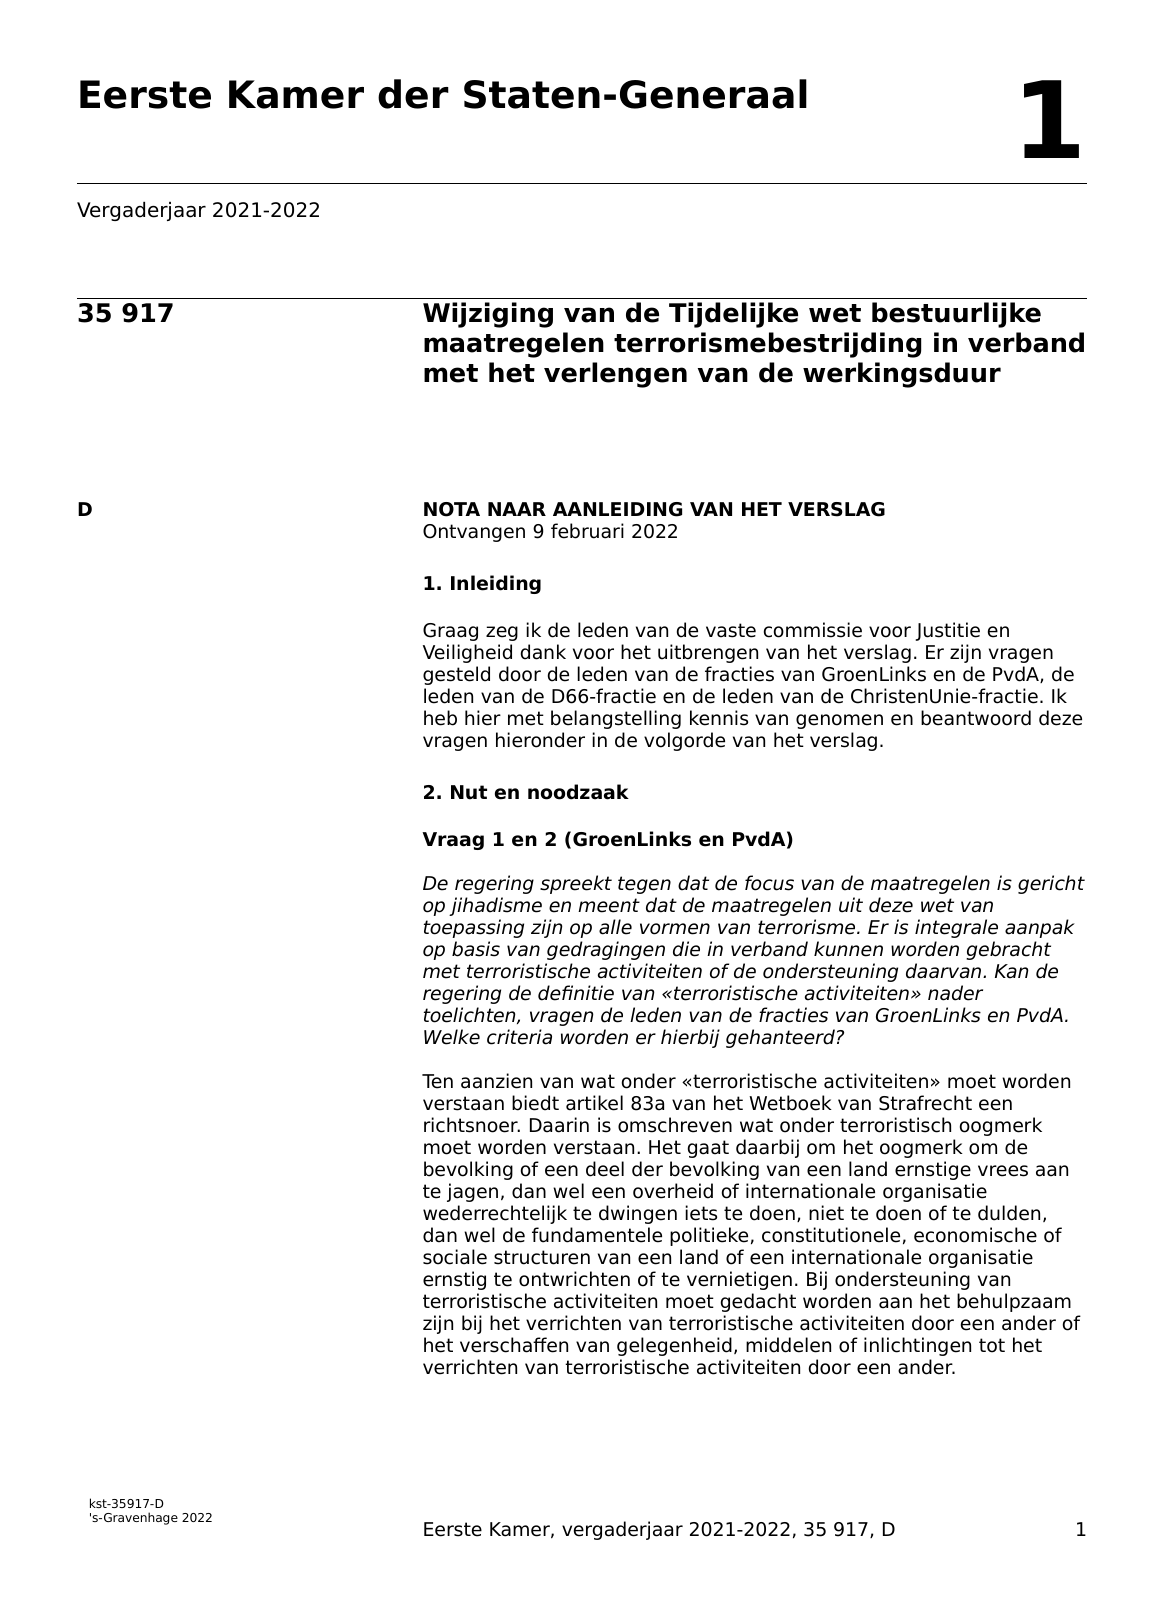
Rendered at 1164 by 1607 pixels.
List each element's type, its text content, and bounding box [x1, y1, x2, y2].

text Graag zeg ik de leden van de vaste commissie voor Justitie en Veiligheid dank voor het uitbrengen van het verslag. Er zijn vragen gesteld door de leden van de fracties van GroenLinks en de PvdA, de leden van de D66-fractie en de leden van de ChristenUnie-fractie. Ik heb hier met belangstelling kennis van genomen en beantwoord deze vragen hieronder in de volgorde van het verslag. [422, 620, 1087, 752]
text kst-35917-D [88, 1497, 323, 1511]
text 's-Gravenhage 2022 [88, 1511, 323, 1525]
subtitle 35 917 Wijziging van de Tijdelijke wet bestuurlijke maatregelen terrorismebestrijding in verband met het verlengen van de werkingsduur [77, 299, 1087, 388]
table_header Eerste Kamer der Staten-Generaal [77, 59, 886, 183]
table_cell Vergaderjaar 2021-2022 [77, 184, 1087, 298]
subtitle 1. Inleiding [422, 573, 1087, 595]
subtitle Vraag 1 en 2 (GroenLinks en PvdA) [422, 829, 1087, 851]
subtitle 2. Nut en noodzaak [422, 782, 1087, 804]
text De regering spreekt tegen dat de focus van de maatregelen is gericht op jihadisme en meent dat de maatregelen uit deze wet van toepassing zijn op alle vormen van terrorisme. Er is integrale aanpak op basis van gedragingen die in verband kunnen worden gebracht met terroristische activiteiten of de ondersteuning daarvan. Kan de regering de definitie van «terroristische activiteiten» nader toelichten, vragen de leden van de fracties van GroenLinks en PvdA. Welke criteria worden er hierbij gehanteerd? [422, 873, 1087, 1049]
table_header 1 [886, 59, 1087, 183]
subtitle D NOTA NAAR AANLEIDING VAN HET VERSLAG [77, 499, 1087, 521]
text Ontvangen 9 februari 2022 [422, 521, 1087, 543]
text Ten aanzien van wat onder «terroristische activiteiten» moet worden verstaan biedt artikel 83a van het Wetboek van Strafrecht een richtsnoer. Daarin is omschreven wat onder terroristisch oogmerk moet worden verstaan. Het gaat daarbij om het oogmerk om de bevolking of een deel der bevolking van een land ernstige vrees aan te jagen, dan wel een overheid of internationale organisatie wederrechtelijk te dwingen iets te doen, niet te doen of te dulden, dan wel de fundamentele politieke, constitutionele, economische of sociale structuren van een land of een internationale organisatie ernstig te ontwrichten of te vernietigen. Bij ondersteuning van terroristische activiteiten moet gedacht worden aan het behulpzaam zijn bij het verrichten van terroristische activiteiten door een ander of het verschaffen van gelegenheid, middelen of inlichtingen tot het verrichten van terroristische activiteiten door een ander. [422, 1071, 1087, 1379]
